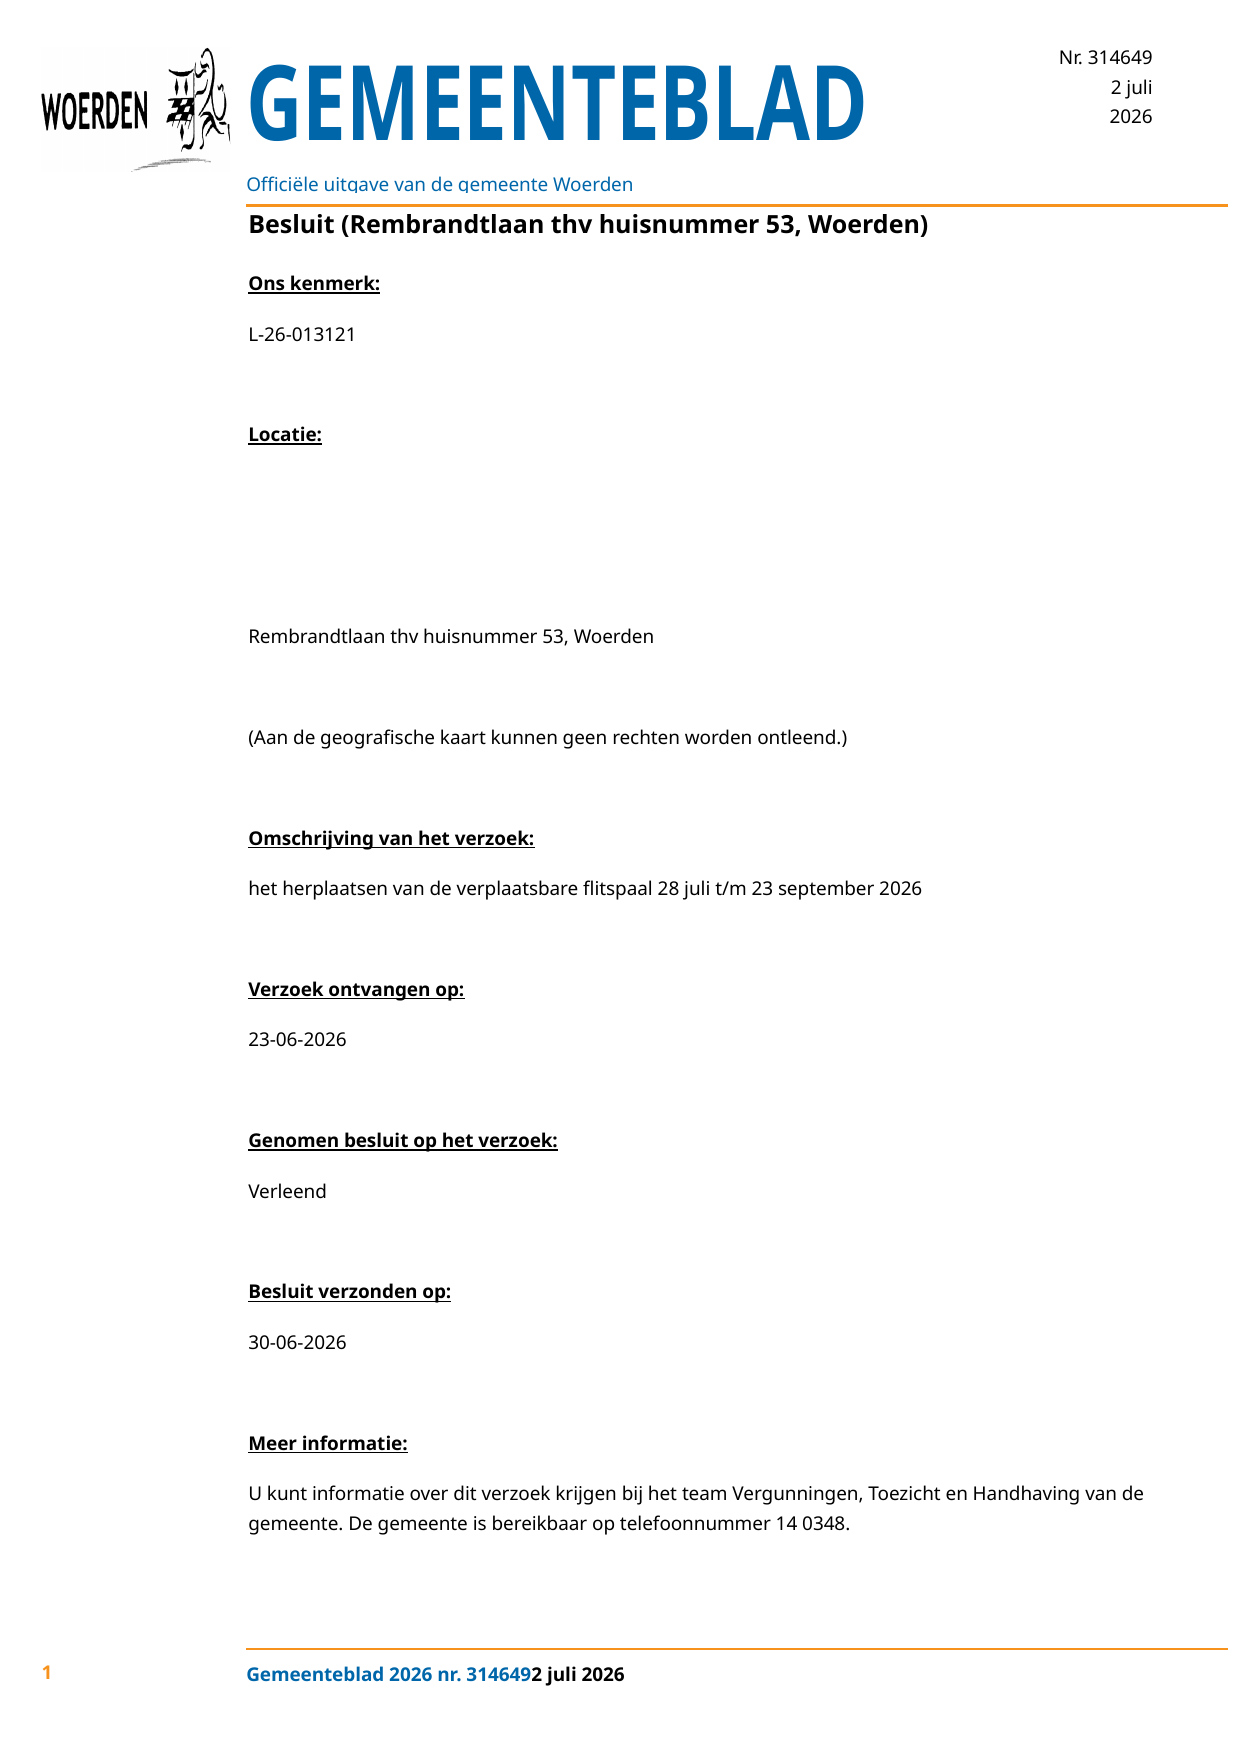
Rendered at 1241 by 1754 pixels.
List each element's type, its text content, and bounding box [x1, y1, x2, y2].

text Genomen besluit op het verzoek: [248, 1127, 1152, 1153]
picture [41, 47, 231, 172]
text U kunt informatie over dit verzoek krijgen bij het team Vergunningen, Toezicht en Handhaving van de gemeente. De gemeente is bereikbaar op telefoonnummer 14 0348. [248, 1480, 1152, 1536]
text Meer informatie: [248, 1430, 1152, 1456]
text het herplaatsen van de verplaatsbare flitspaal 28 juli t/m 23 september 2026 [248, 875, 1152, 901]
text L-26-013121 [248, 321, 1152, 346]
text Besluit (Rembrandtlaan thv huisnummer 53, Woerden) [248, 207, 1152, 241]
text Besluit verzonden op: [248, 1279, 1152, 1304]
text Locatie: [248, 422, 1152, 447]
text Omschrijving van het verzoek: [248, 825, 1152, 851]
text 23-06-2026 [248, 1027, 1152, 1052]
text (Aan de geografische kaart kunnen geen rechten worden ontleend.) [248, 724, 1152, 750]
text 30-06-2026 [248, 1329, 1152, 1355]
text Verzoek ontvangen op: [248, 976, 1152, 1002]
text Rembrandtlaan thv huisnummer 53, Woerden [248, 623, 1152, 649]
text Ons kenmerk: [248, 270, 1152, 296]
text Verleend [248, 1178, 1152, 1203]
